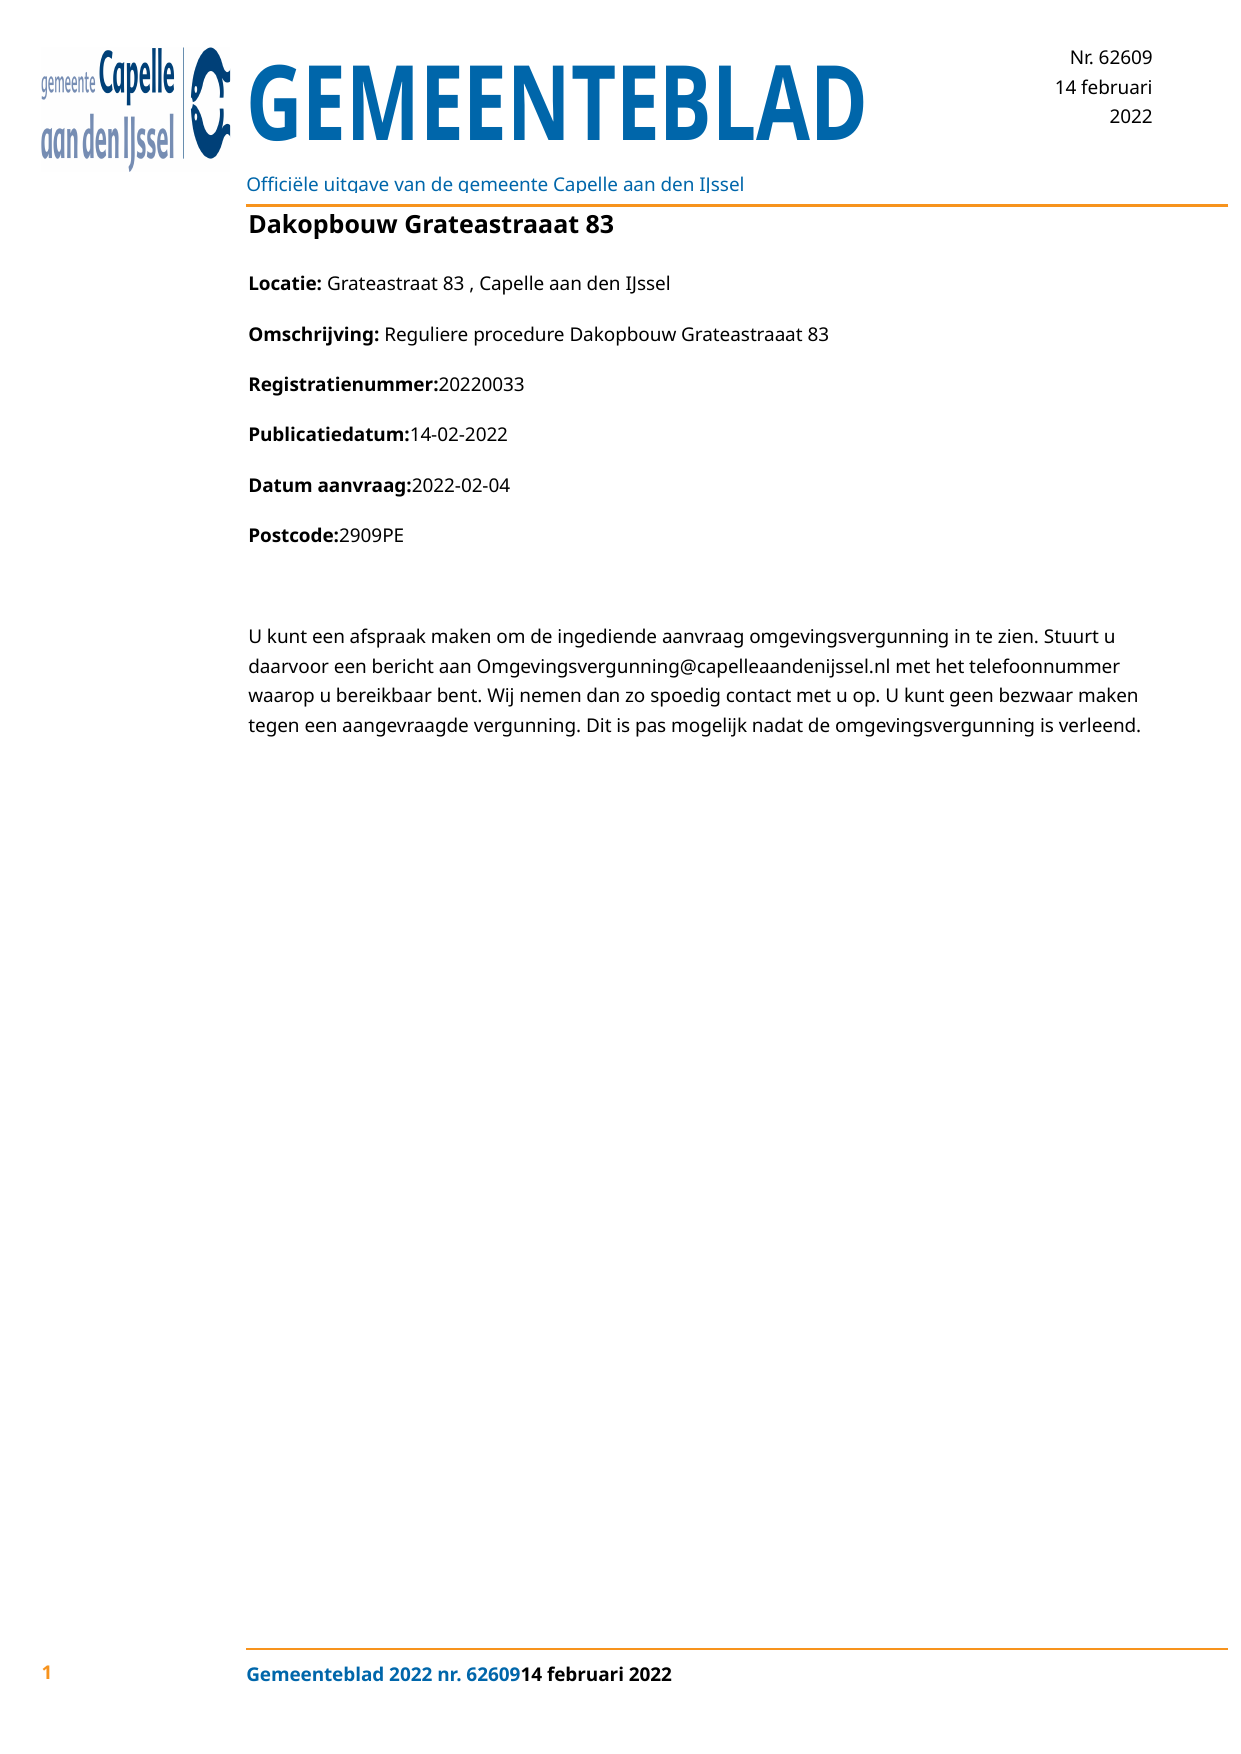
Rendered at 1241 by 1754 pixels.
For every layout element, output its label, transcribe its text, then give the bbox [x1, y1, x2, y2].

text Postcode:2909PE [248, 522, 1152, 548]
text U kunt een afspraak maken om de ingediende aanvraag omgevingsvergunning in te zien. Stuurt u daarvoor een bericht aan Omgevingsvergunning@capelleaandenijssel.nl met het telefoonnummer waarop u bereikbaar bent. Wij nemen dan zo spoedig contact met u op. U kunt geen bezwaar maken tegen een aangevraagde vergunning. Dit is pas mogelijk nadat de omgevingsvergunning is verleend. [248, 623, 1152, 738]
text Publicatiedatum:14-02-2022 [248, 422, 1152, 447]
text Omschrijving: Reguliere procedure Dakopbouw Grateastraaat 83 [248, 321, 1152, 346]
text Datum aanvraag:2022-02-04 [248, 472, 1152, 498]
text Dakopbouw Grateastraaat 83 [248, 207, 1152, 241]
text Locatie: Grateastraat 83 , Capelle aan den IJssel [248, 270, 1152, 296]
picture [41, 47, 231, 172]
text Registratienummer:20220033 [248, 371, 1152, 397]
